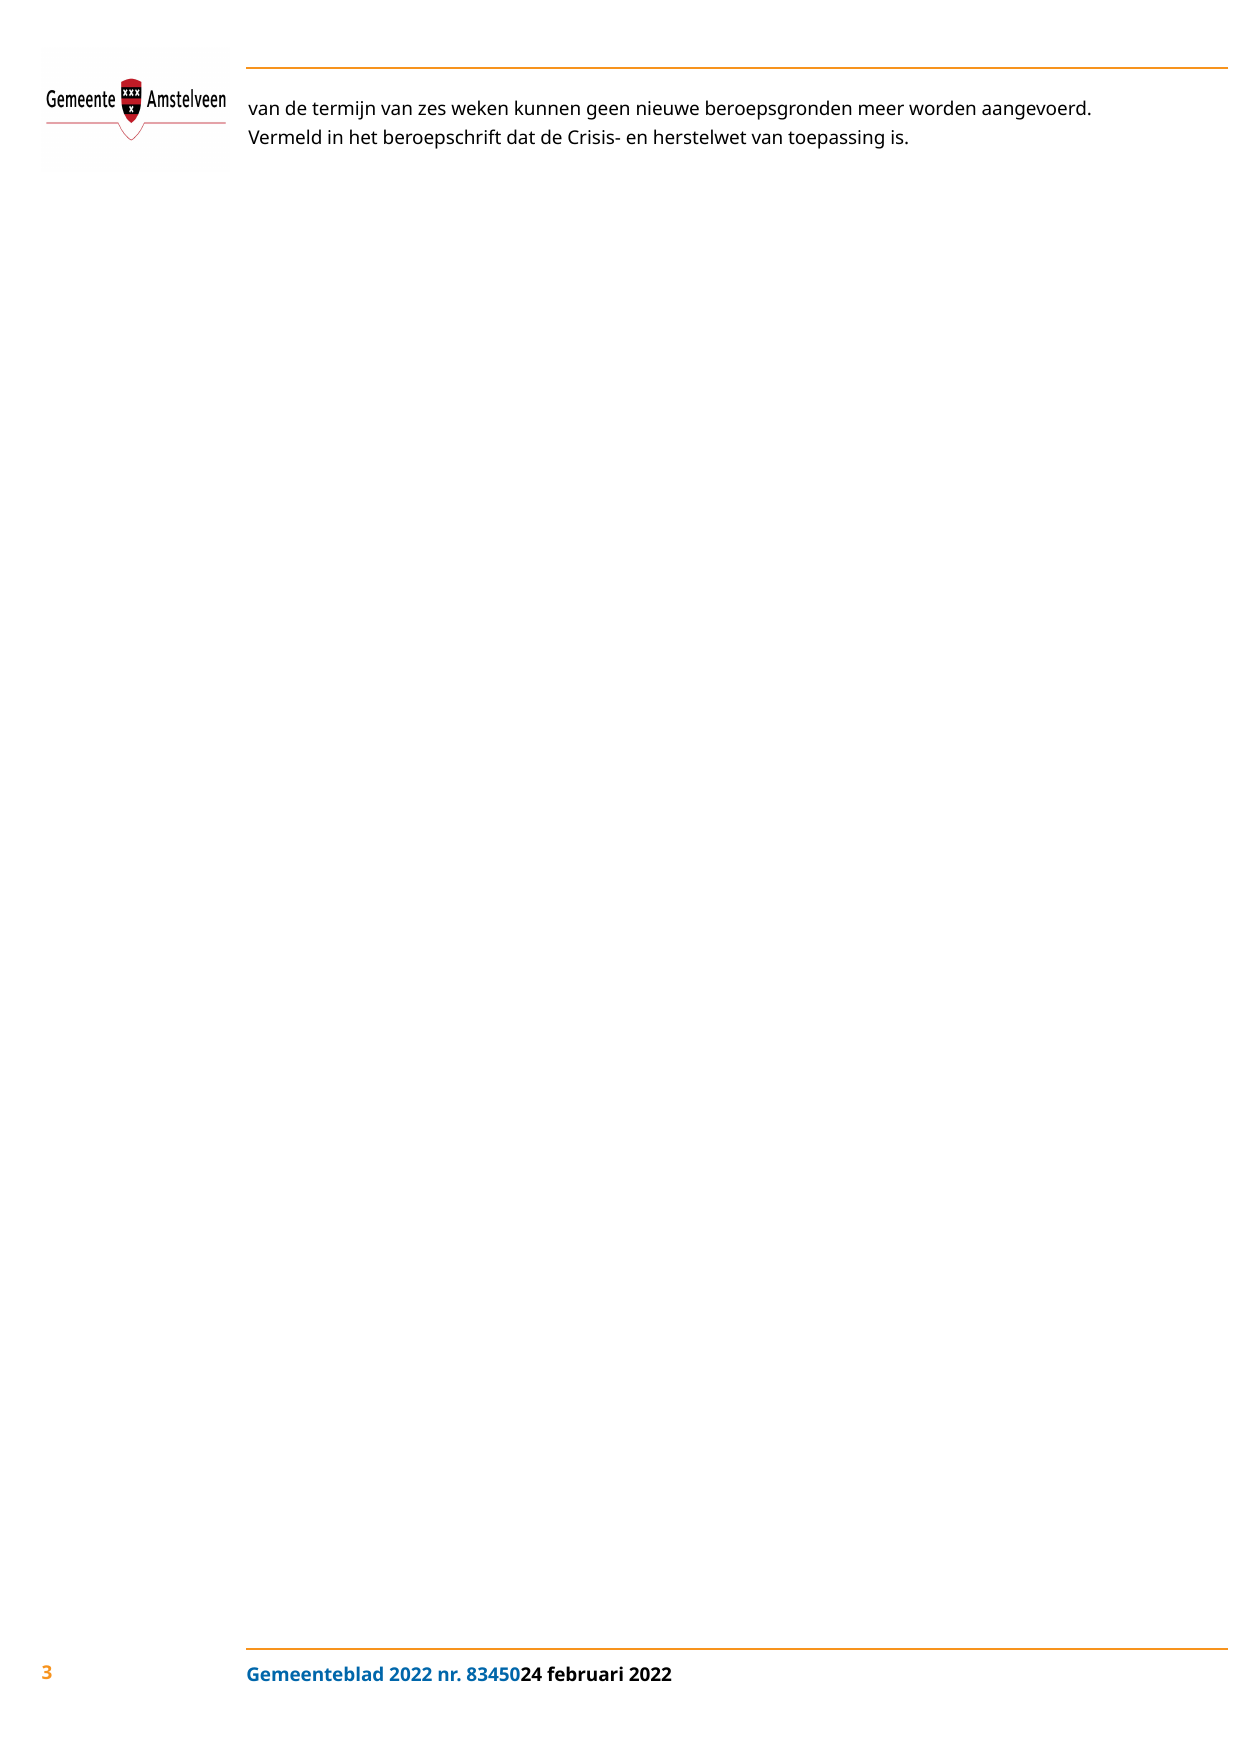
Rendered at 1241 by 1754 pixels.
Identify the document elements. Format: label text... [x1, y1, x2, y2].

picture [41, 47, 231, 172]
text van de termijn van zes weken kunnen geen nieuwe beroepsgronden meer worden aangevoerd. Vermeld in het beroepschrift dat de Crisis- en herstelwet van toepassing is. [248, 95, 1152, 150]
